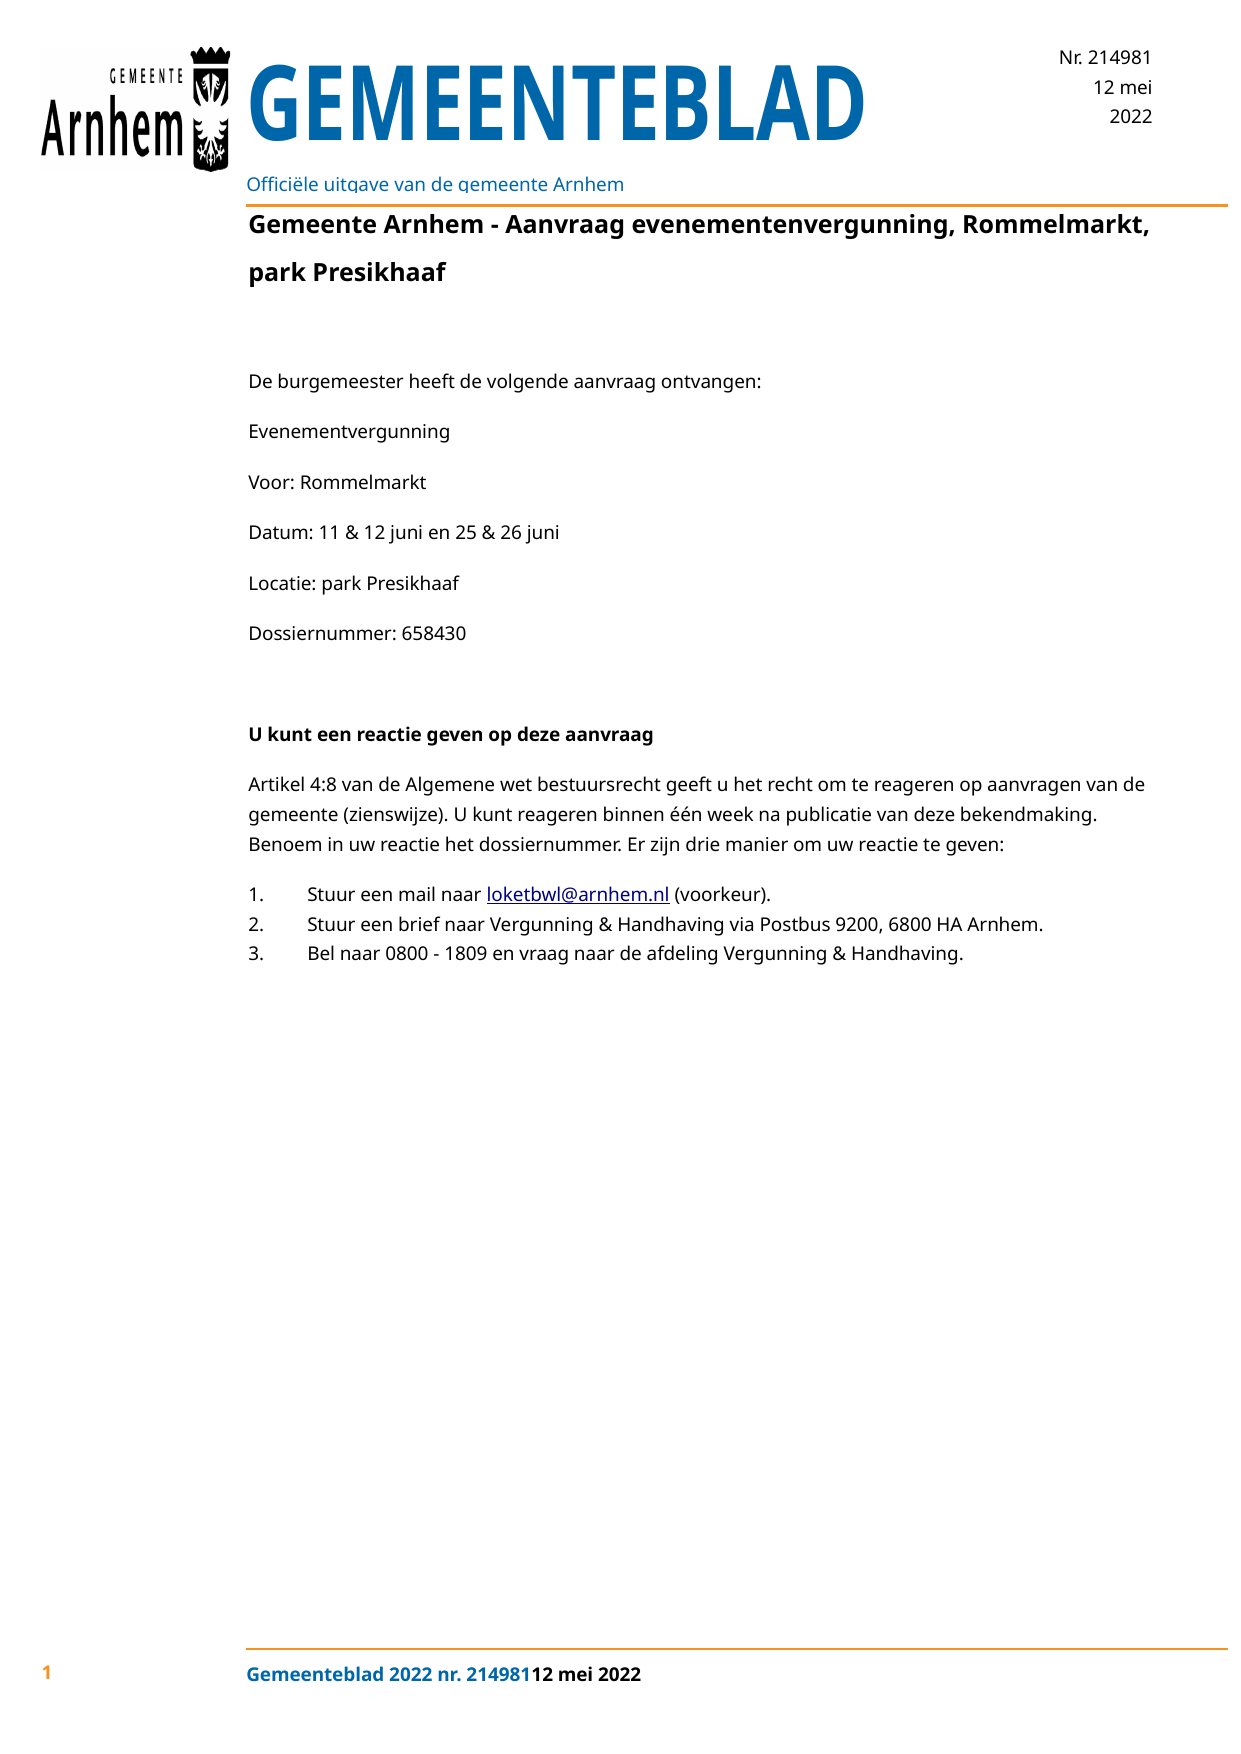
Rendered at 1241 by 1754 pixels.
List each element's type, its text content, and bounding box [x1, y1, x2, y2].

text Locatie: park Presikhaaf [248, 570, 1152, 596]
text Evenementvergunning [248, 419, 1152, 444]
text Datum: 11 & 12 juni en 25 & 26 juni [248, 519, 1152, 545]
text Dossiernummer: 658430 [248, 620, 1152, 646]
list Stuur een mail naar loketbwl@arnhem.nl (voorkeur). [248, 881, 1152, 907]
picture [41, 47, 231, 172]
text U kunt een reactie geven op deze aanvraag [248, 721, 1152, 747]
list Bel naar 0800 - 1809 en vraag naar de afdeling Vergunning & Handhaving. [248, 940, 1152, 966]
text Gemeente Arnhem - Aanvraag evenementenvergunning, Rommelmarkt, park Presikhaaf [248, 207, 1152, 288]
list Stuur een brief naar Vergunning & Handhaving via Postbus 9200, 6800 HA Arnhem. [248, 911, 1152, 937]
text Artikel 4:8 van de Algemene wet bestuursrecht geeft u het recht om te reageren op aanvragen van de gemeente (zienswijze). U kunt reageren binnen één week na publicatie van deze bekendmaking. Benoem in uw reactie het dossiernummer. Er zijn drie manier om uw reactie te geven: [248, 772, 1152, 857]
text De burgemeester heeft de volgende aanvraag ontvangen: [248, 368, 1152, 394]
text Voor: Rommelmarkt [248, 469, 1152, 495]
